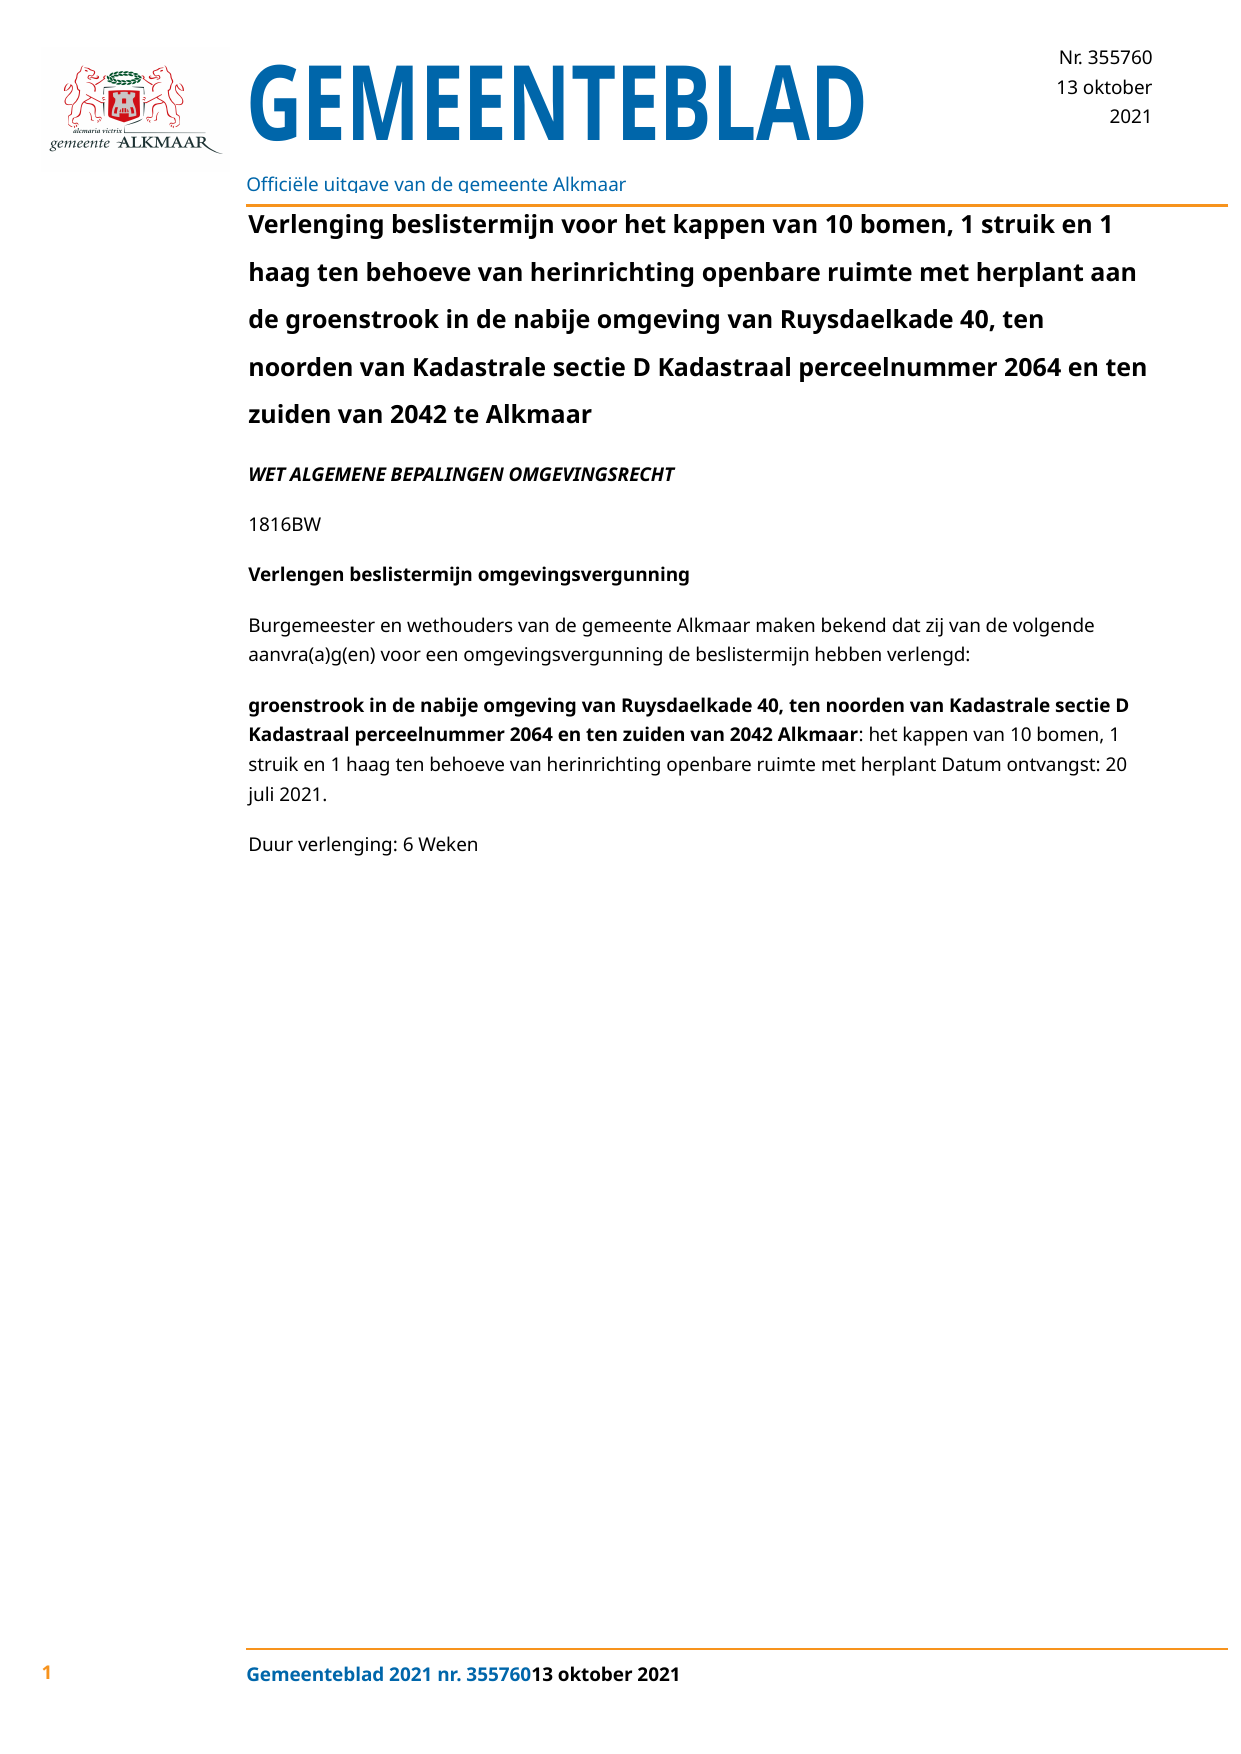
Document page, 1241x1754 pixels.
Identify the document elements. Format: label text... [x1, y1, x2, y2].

text Verlenging beslistermijn voor het kappen van 10 bomen, 1 struik en 1 haag ten behoeve van herinrichting openbare ruimte met herplant aan de groenstrook in de nabije omgeving van Ruysdaelkade 40, ten noorden van Kadastrale sectie D Kadastraal perceelnummer 2064 en ten zuiden van 2042 te Alkmaar [248, 207, 1152, 431]
text groenstrook in de nabije omgeving van Ruysdaelkade 40, ten noorden van Kadastrale sectie D Kadastraal perceelnummer 2064 en ten zuiden van 2042 Alkmaar: het kappen van 10 bomen, 1 struik en 1 haag ten behoeve van herinrichting openbare ruimte met herplant Datum ontvangst: 20 juli 2021. [248, 692, 1152, 806]
text Duur verlenging: 6 Weken [248, 831, 1152, 857]
picture [41, 47, 231, 172]
text WET ALGEMENE BEPALINGEN OMGEVINGSRECHT [248, 461, 1152, 486]
text Burgemeester en wethouders van de gemeente Alkmaar maken bekend dat zij van de volgende aanvra(a)g(en) voor een omgevingsvergunning de beslistermijn hebben verlengd: [248, 612, 1152, 667]
text 1816BW [248, 511, 1152, 537]
text Verlengen beslistermijn omgevingsvergunning [248, 562, 1152, 587]
